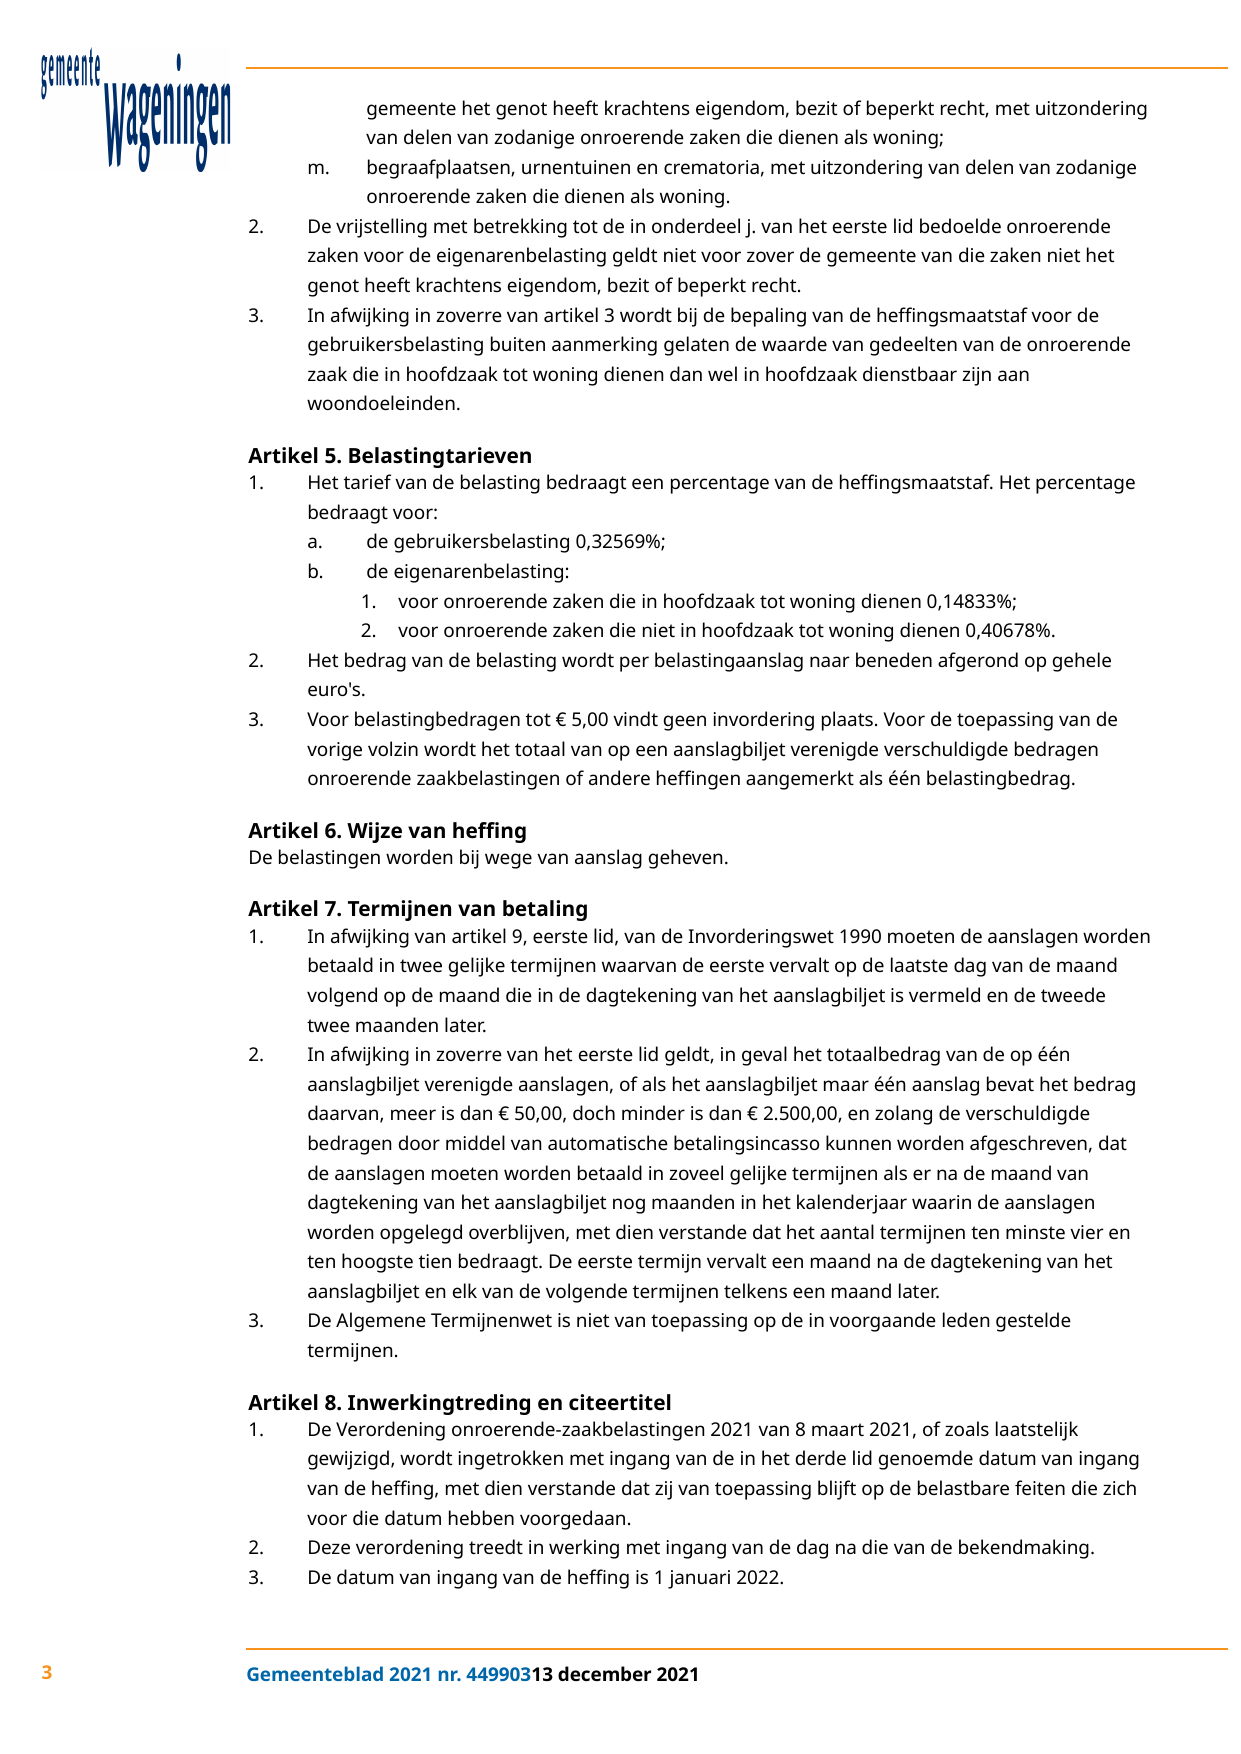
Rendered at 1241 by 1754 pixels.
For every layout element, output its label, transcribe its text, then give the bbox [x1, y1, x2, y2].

list De datum van ingang van de heffing is 1 januari 2022. [248, 1564, 1152, 1590]
list voor onroerende zaken die in hoofdzaak tot woning dienen 0,14833%; [361, 588, 1152, 613]
list de gebruikersbelasting 0,32569%; [307, 529, 1152, 554]
list Het tarief van de belasting bedraagt een percentage van de heffingsmaatstaf. Het percentage bedraagt voor: [248, 469, 1152, 525]
text Artikel 8. Inwerkingtreding en citeertitel [248, 1388, 1152, 1416]
list De Algemene Termijnenwet is niet van toepassing op de in voorgaande leden gestelde termijnen. [248, 1308, 1152, 1363]
list begraafplaatsen, urnentuinen en crematoria, met uitzondering van delen van zodanige onroerende zaken die dienen als woning. [307, 154, 1152, 209]
list Het bedrag van de belasting wordt per belastingaanslag naar beneden afgerond op gehele euro's. [248, 647, 1152, 702]
list In afwijking van artikel 9, eerste lid, van de Invorderingswet 1990 moeten de aanslagen worden betaald in twee gelijke termijnen waarvan de eerste vervalt op de laatste dag van de maand volgend op de maand die in de dagtekening van het aanslagbiljet is vermeld en de tweede twee maanden later. [248, 923, 1152, 1037]
picture [41, 47, 231, 172]
list De Verordening onroerende-zaakbelastingen 2021 van 8 maart 2021, of zoals laatstelijk gewijzigd, wordt ingetrokken met ingang van de in het derde lid genoemde datum van ingang van de heffing, met dien verstande dat zij van toepassing blijft op de belastbare feiten die zich voor die datum hebben voorgedaan. [248, 1416, 1152, 1531]
list Deze verordening treedt in werking met ingang van de dag na die van de bekendmaking. [248, 1534, 1152, 1560]
text De belastingen worden bij wege van aanslag geheven. [248, 844, 1152, 870]
list de eigenarenbelasting: [307, 558, 1152, 584]
list voor onroerende zaken die niet in hoofdzaak tot woning dienen 0,40678%. [361, 617, 1152, 643]
text Artikel 5. Belastingtarieven [248, 441, 1152, 469]
list Voor belastingbedragen tot € 5,00 vindt geen invordering plaats. Voor de toepassing van de vorige volzin wordt het totaal van op een aanslagbiljet verenigde verschuldigde bedragen onroerende zaakbelastingen of andere heffingen aangemerkt als één belastingbedrag. [248, 706, 1152, 791]
list In afwijking in zoverre van het eerste lid geldt, in geval het totaalbedrag van de op één aanslagbiljet verenigde aanslagen, of als het aanslagbiljet maar één aanslag bevat het bedrag daarvan, meer is dan € 50,00, doch minder is dan € 2.500,00, en zolang de verschuldigde bedragen door middel van automatische betalingsincasso kunnen worden afgeschreven, dat de aanslagen moeten worden betaald in zoveel gelijke termijnen als er na de maand van dagtekening van het aanslagbiljet nog maanden in het kalenderjaar waarin de aanslagen worden opgelegd overblijven, met dien verstande dat het aantal termijnen ten minste vier en ten hoogste tien bedraagt. De eerste termijn vervalt een maand na de dagtekening van het aanslagbiljet en elk van de volgende termijnen telkens een maand later. [248, 1041, 1152, 1304]
text Artikel 7. Termijnen van betaling [248, 894, 1152, 923]
text Artikel 6. Wijze van heffing [248, 816, 1152, 844]
list De vrijstelling met betrekking tot de in onderdeel j. van het eerste lid bedoelde onroerende zaken voor de eigenarenbelasting geldt niet voor zover de gemeente van die zaken niet het genot heeft krachtens eigendom, bezit of beperkt recht. [248, 213, 1152, 298]
list In afwijking in zoverre van artikel 3 wordt bij de bepaling van de heffingsmaatstaf voor de gebruikersbelasting buiten aanmerking gelaten de waarde van gedeelten van de onroerende zaak die in hoofdzaak tot woning dienen dan wel in hoofdzaak dienstbaar zijn aan woondoeleinden. [248, 302, 1152, 416]
list gemeente het genot heeft krachtens eigendom, bezit of beperkt recht, met uitzondering van delen van zodanige onroerende zaken die dienen als woning; [307, 95, 1152, 150]
